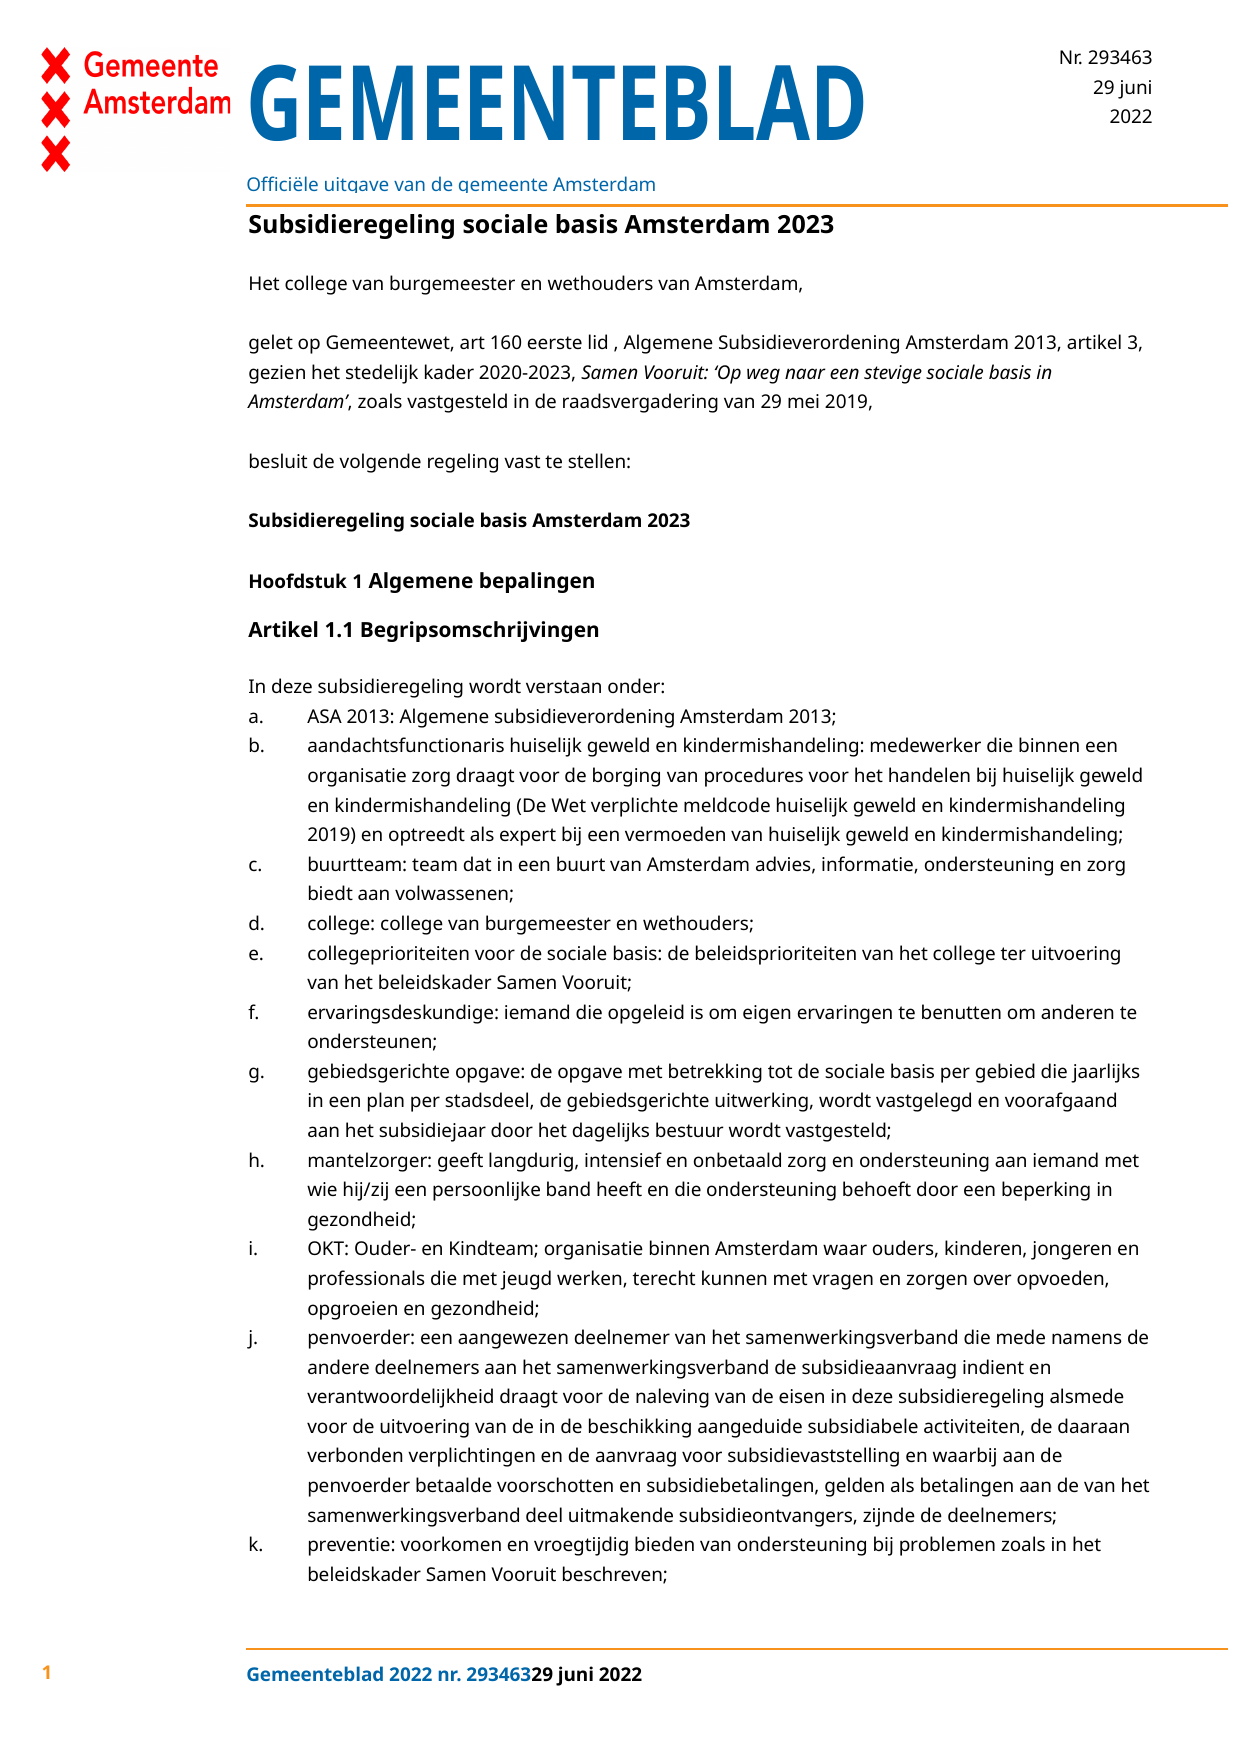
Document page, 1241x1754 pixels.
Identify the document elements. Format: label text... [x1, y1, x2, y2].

list college: college van burgemeester en wethouders; [248, 910, 1152, 936]
text Hoofdstuk 1 Algemene bepalingen [248, 566, 1152, 594]
list preventie: voorkomen en vroegtijdig bieden van ondersteuning bij problemen zoals in het beleidskader Samen Vooruit beschreven; [248, 1531, 1152, 1587]
list ervaringsdeskundige: iemand die opgeleid is om eigen ervaringen te benutten om anderen te ondersteunen; [248, 999, 1152, 1054]
text Artikel 1.1 Begripsomschrijvingen [248, 615, 1152, 644]
text Subsidieregeling sociale basis Amsterdam 2023 [248, 507, 1152, 533]
list buurtteam: team dat in een buurt van Amsterdam advies, informatie, ondersteuning en zorg biedt aan volwassenen; [248, 851, 1152, 906]
list aandachtsfunctionaris huiselijk geweld en kindermishandeling: medewerker die binnen een organisatie zorg draagt voor de borging van procedures voor het handelen bij huiselijk geweld en kindermishandeling (De Wet verplichte meldcode huiselijk geweld en kindermishandeling 2019) en optreedt als expert bij een vermoeden van huiselijk geweld en kindermishandeling; [248, 733, 1152, 847]
text gelet op Gemeentewet, art 160 eerste lid , Algemene Subsidieverordening Amsterdam 2013, artikel 3, gezien het stedelijk kader 2020-2023, Samen Vooruit: ‘Op weg naar een stevige sociale basis in Amsterdam’, zoals vastgesteld in de raadsvergadering van 29 mei 2019, [248, 329, 1152, 414]
list gebiedsgerichte opgave: de opgave met betrekking tot de sociale basis per gebied die jaarlijks in een plan per stadsdeel, de gebiedsgerichte uitwerking, wordt vastgelegd en voorafgaand aan het subsidiejaar door het dagelijks bestuur wordt vastgesteld; [248, 1058, 1152, 1143]
text besluit de volgende regeling vast te stellen: [248, 448, 1152, 473]
list mantelzorger: geeft langdurig, intensief en onbetaald zorg en ondersteuning aan iemand met wie hij/zij een persoonlijke band heeft en die ondersteuning behoeft door een beperking in gezondheid; [248, 1147, 1152, 1232]
picture [41, 47, 231, 172]
list collegeprioriteiten voor de sociale basis: de beleidsprioriteiten van het college ter uitvoering van het beleidskader Samen Vooruit; [248, 940, 1152, 995]
text In deze subsidieregeling wordt verstaan onder: [248, 673, 1152, 699]
list penvoerder: een aangewezen deelnemer van het samenwerkingsverband die mede namens de andere deelnemers aan het samenwerkingsverband de subsidieaanvraag indient en verantwoordelijkheid draagt voor de naleving van de eisen in deze subsidieregeling alsmede voor de uitvoering van de in de beschikking aangeduide subsidiabele activiteiten, de daaraan verbonden verplichtingen en de aanvraag voor subsidievaststelling en waarbij aan de penvoerder betaalde voorschotten en subsidiebetalingen, gelden als betalingen aan de van het samenwerkingsverband deel uitmakende subsidieontvangers, zijnde de deelnemers; [248, 1324, 1152, 1527]
list OKT: Ouder- en Kindteam; organisatie binnen Amsterdam waar ouders, kinderen, jongeren en professionals die met jeugd werken, terecht kunnen met vragen en zorgen over opvoeden, opgroeien en gezondheid; [248, 1236, 1152, 1320]
text Subsidieregeling sociale basis Amsterdam 2023 [248, 207, 1152, 241]
list ASA 2013: Algemene subsidieverordening Amsterdam 2013; [248, 703, 1152, 729]
text Het college van burgemeester en wethouders van Amsterdam, [248, 270, 1152, 296]
